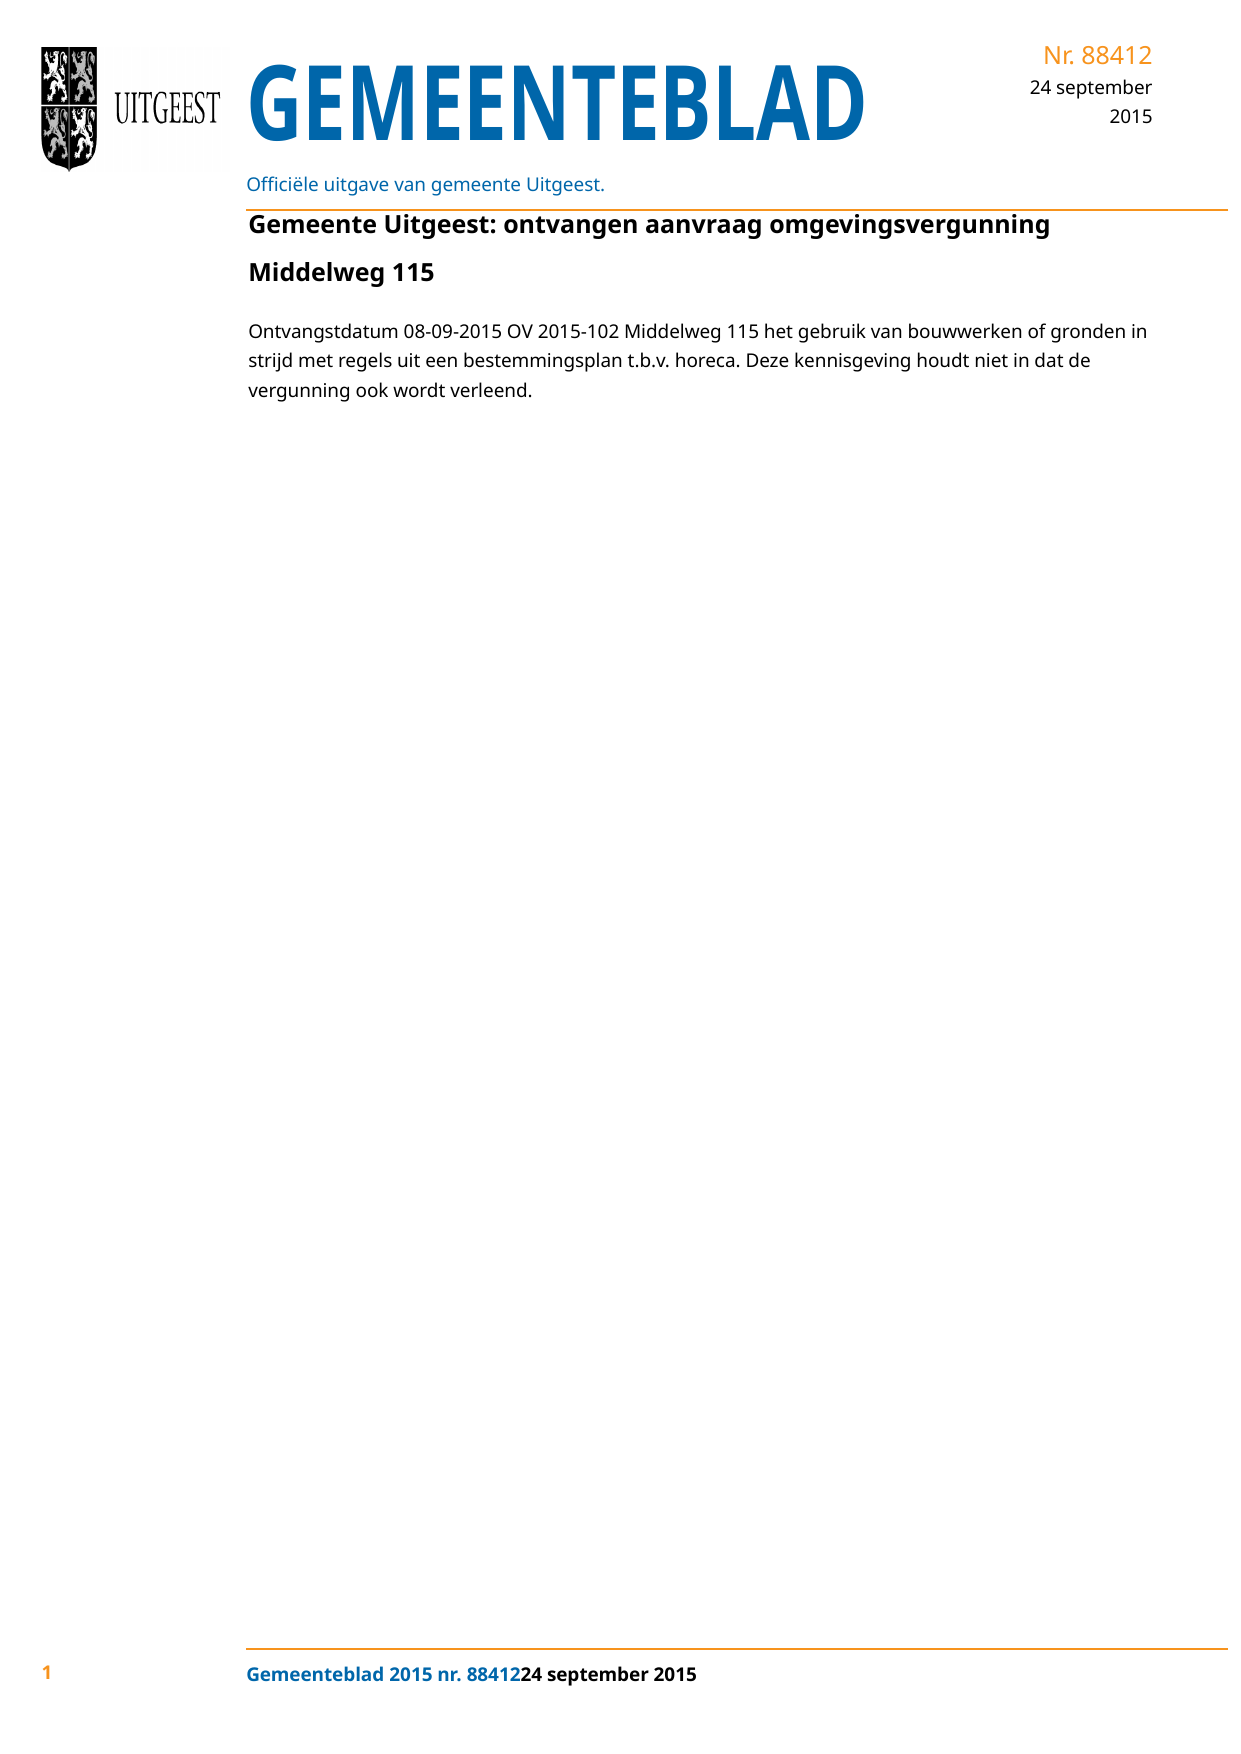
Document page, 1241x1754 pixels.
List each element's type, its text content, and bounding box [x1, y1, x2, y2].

text Gemeente Uitgeest: ontvangen aanvraag omgevingsvergunning Middelweg 115 [248, 211, 1152, 288]
text Ontvangstdatum 08-09-2015 OV 2015-102 Middelweg 115 het gebruik van bouwwerken of gronden in strijd met regels uit een bestemmingsplan t.b.v. horeca. Deze kennisgeving houdt niet in dat de vergunning ook wordt verleend. [248, 318, 1152, 403]
picture [41, 47, 231, 172]
